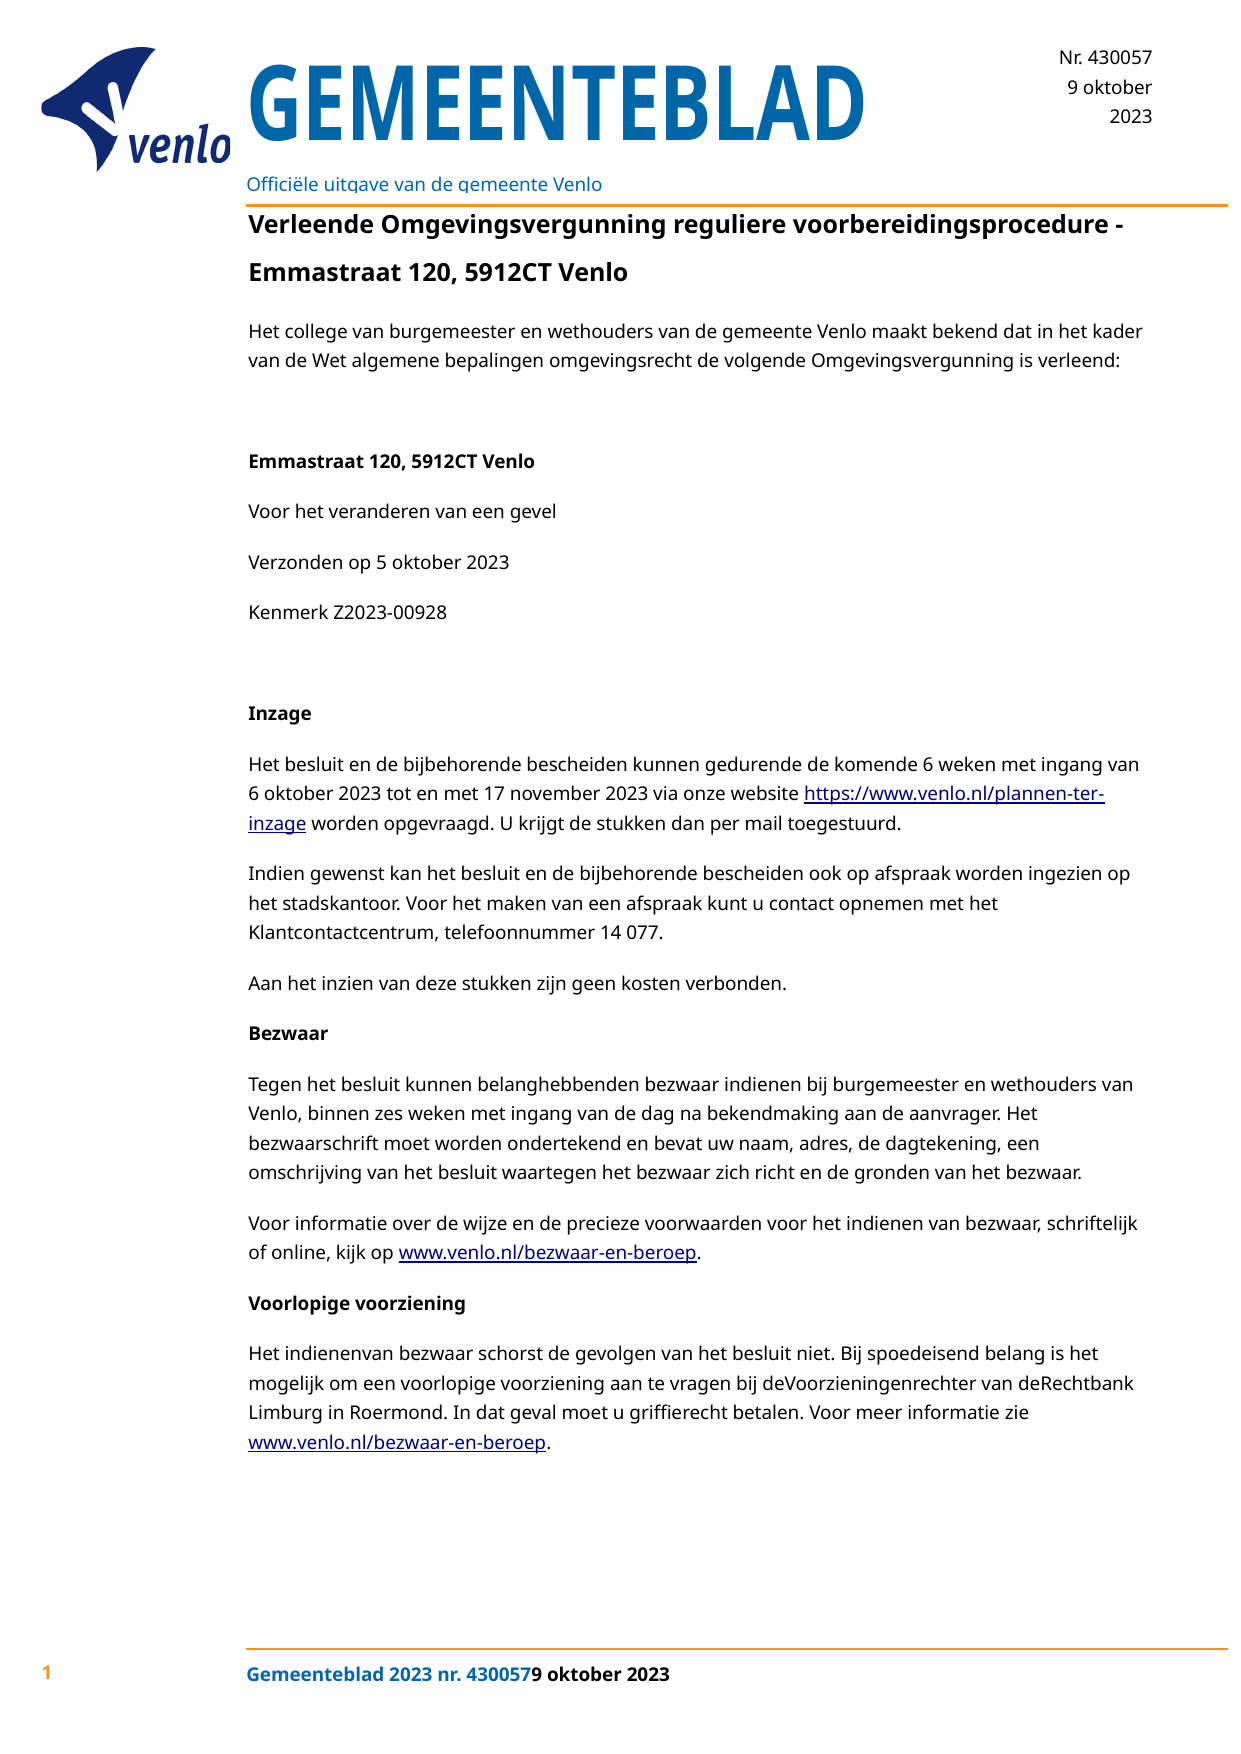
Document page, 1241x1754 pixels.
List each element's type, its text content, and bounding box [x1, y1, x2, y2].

text Bezwaar [248, 1020, 1152, 1046]
text Verleende Omgevingsvergunning reguliere voorbereidingsprocedure - Emmastraat 120, 5912CT Venlo [248, 207, 1152, 288]
text Het indienenvan bezwaar schorst de gevolgen van het besluit niet. Bij spoedeisend belang is het mogelijk om een voorlopige voorziening aan te vragen bij deVoorzieningenrechter van deRechtbank Limburg in Roermond. In dat geval moet u griffierecht betalen. Voor meer informatie zie www.venlo.nl/bezwaar-en-beroep. [248, 1340, 1152, 1455]
text Verzonden op 5 oktober 2023 [248, 549, 1152, 575]
text Kenmerk Z2023-00928 [248, 599, 1152, 625]
text Tegen het besluit kunnen belanghebbenden bezwaar indienen bij burgemeester en wethouders van Venlo, binnen zes weken met ingang van de dag na bekendmaking aan de aanvrager. Het bezwaarschrift moet worden ondertekend en bevat uw naam, adres, de dagtekening, een omschrijving van het besluit waartegen het bezwaar zich richt en de gronden van het bezwaar. [248, 1071, 1152, 1185]
text Inzage [248, 700, 1152, 726]
text Emmastraat 120, 5912CT Venlo [248, 448, 1152, 474]
text Het college van burgemeester en wethouders van de gemeente Venlo maakt bekend dat in het kader van de Wet algemene bepalingen omgevingsrecht de volgende Omgevingsvergunning is verleend: [248, 318, 1152, 373]
picture [41, 47, 231, 172]
text Indien gewenst kan het besluit en de bijbehorende bescheiden ook op afspraak worden ingezien op het stadskantoor. Voor het maken van een afspraak kunt u contact opnemen met het Klantcontactcentrum, telefoonnummer 14 077. [248, 860, 1152, 945]
text Voorlopige voorziening [248, 1290, 1152, 1316]
text Voor informatie over de wijze en de precieze voorwaarden voor het indienen van bezwaar, schriftelijk of online, kijk op www.venlo.nl/bezwaar-en-beroep. [248, 1210, 1152, 1265]
text Aan het inzien van deze stukken zijn geen kosten verbonden. [248, 970, 1152, 996]
text Het besluit en de bijbehorende bescheiden kunnen gedurende de komende 6 weken met ingang van 6 oktober 2023 tot en met 17 november 2023 via onze website https://www.venlo.nl/plannen-ter-inzage worden opgevraagd. U krijgt de stukken dan per mail toegestuurd. [248, 751, 1152, 836]
text Voor het veranderen van een gevel [248, 499, 1152, 524]
